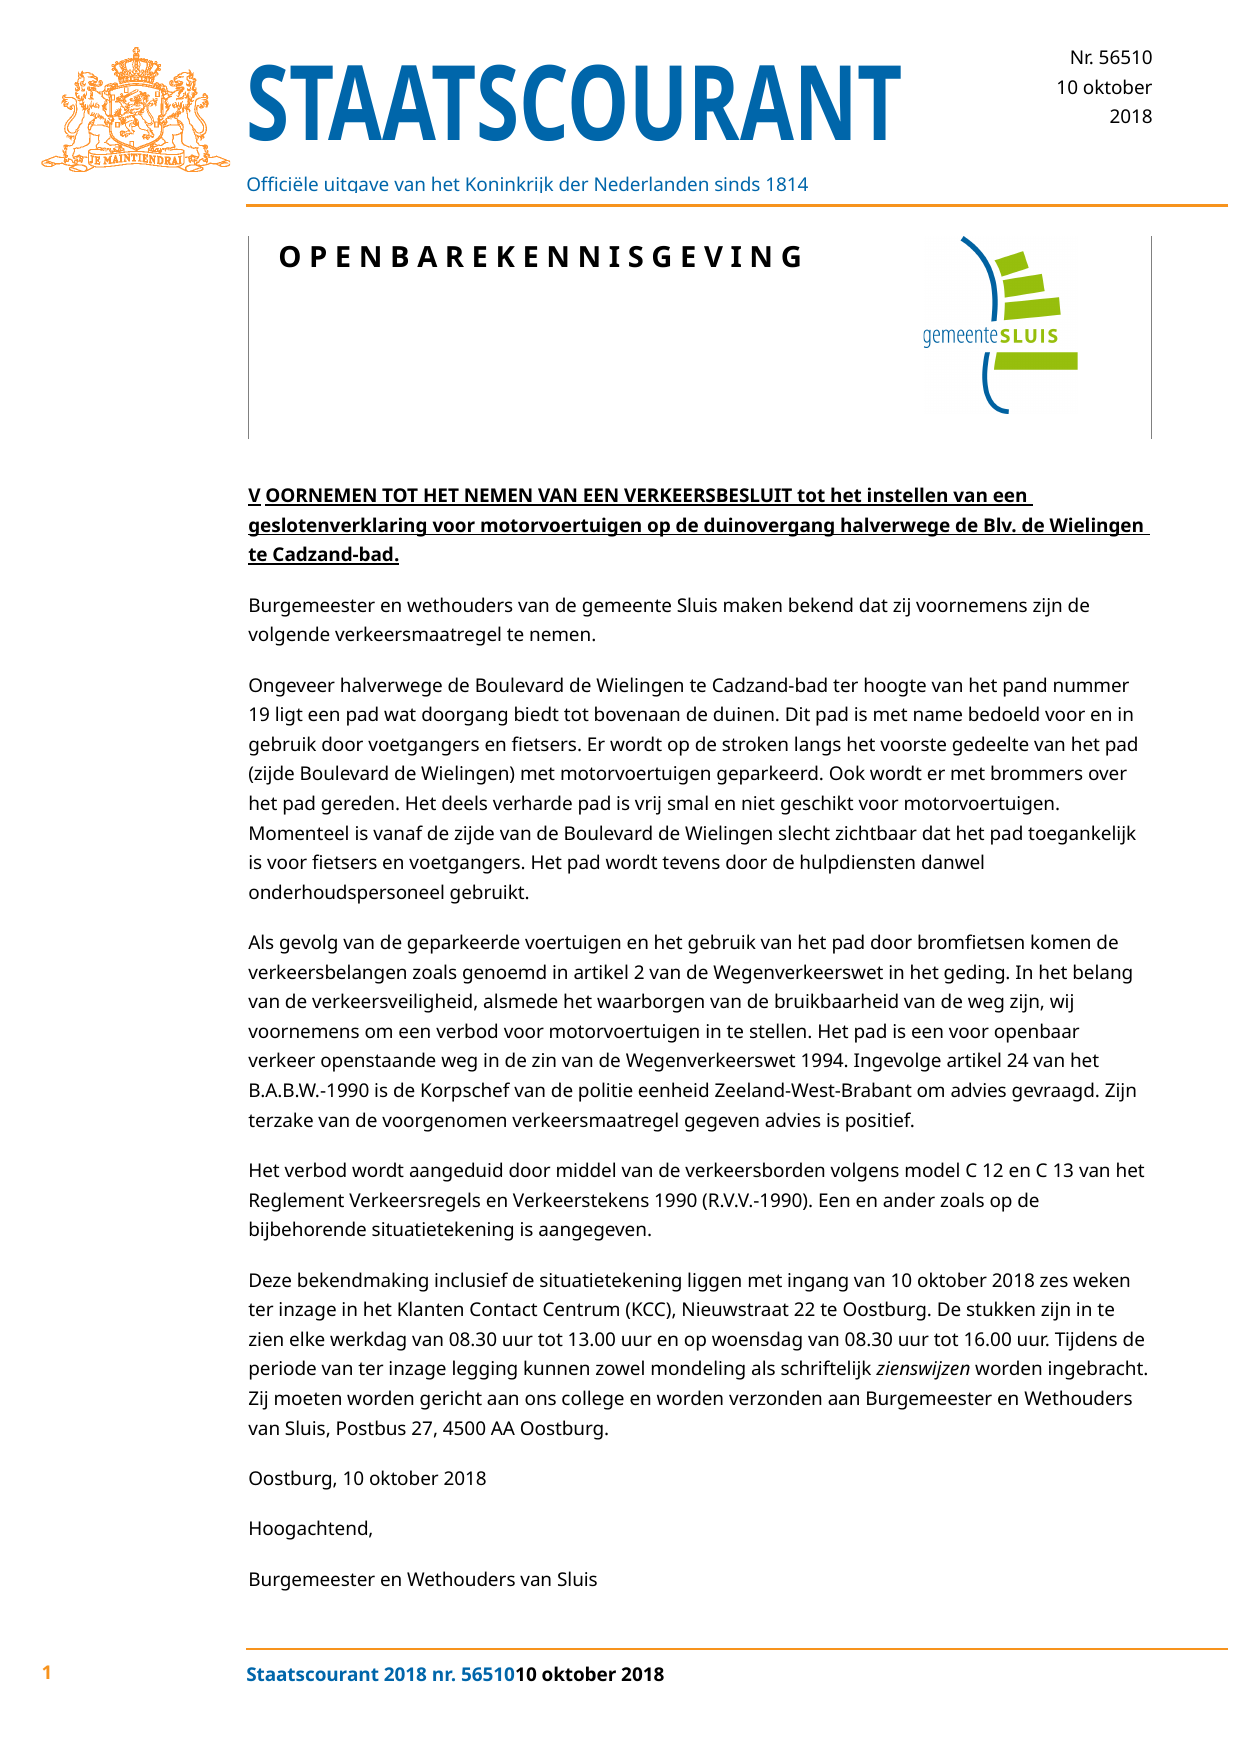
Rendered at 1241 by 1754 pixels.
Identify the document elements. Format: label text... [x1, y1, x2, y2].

text Ongeveer halverwege de Boulevard de Wielingen te Cadzand-bad ter hoogte van het pand nummer 19 ligt een pad wat doorgang biedt tot bovenaan de duinen. Dit pad is met name bedoeld voor en in gebruik door voetgangers en fietsers. Er wordt op de stroken langs het voorste gedeelte van het pad (zijde Boulevard de Wielingen) met motorvoertuigen geparkeerd. Ook wordt er met brommers over het pad gereden. Het deels verharde pad is vrij smal en niet geschikt voor motorvoertuigen. Momenteel is vanaf de zijde van de Boulevard de Wielingen slecht zichtbaar dat het pad toegankelijk is voor fietsers en voetgangers. Het pad wordt tevens door de hulpdiensten danwel onderhoudspersoneel gebruikt. [248, 672, 1152, 905]
picture [41, 47, 231, 172]
text V OORNEMEN TOT HET NEMEN VAN EEN VERKEERSBESLUIT tot het instellen van een geslotenverklaring voor motorvoertuigen op de duinovergang halverwege de Blv. de Wielingen te Cadzand-bad. [248, 482, 1152, 567]
text Burgemeester en Wethouders van Sluis [248, 1566, 1152, 1592]
text Deze bekendmaking inclusief de situatietekening liggen met ingang van 10 oktober 2018 zes weken ter inzage in het Klanten Contact Centrum (KCC), Nieuwstraat 22 te Oostburg. De stukken zijn in te zien elke werkdag van 08.30 uur tot 13.00 uur en op woensdag van 08.30 uur tot 16.00 uur. Tijdens de periode van ter inzage legging kunnen zowel mondeling als schriftelijk zienswijzen worden ingebracht. Zij moeten worden gericht aan ons college en worden verzonden aan Burgemeester en Wethouders van Sluis, Postbus 27, 4500 AA Oostburg. [248, 1267, 1152, 1441]
table_header O P E N B A R E K E N N I S G E V I N G [249, 236, 850, 439]
text Het verbod wordt aangeduid door middel van de verkeersborden volgens model C 12 en C 13 van het Reglement Verkeersregels en Verkeerstekens 1990 (R.V.V.-1990). Een en ander zoals op de bijbehorende situatietekening is aangegeven. [248, 1157, 1152, 1242]
picture [923, 236, 1078, 414]
table_header [1078, 236, 1151, 413]
text Burgemeester en wethouders van de gemeente Sluis maken bekend dat zij voornemens zijn de volgende verkeersmaatregel te nemen. [248, 592, 1152, 647]
text Hoogachtend, [248, 1516, 1152, 1541]
text Oostburg, 10 oktober 2018 [248, 1465, 1152, 1491]
table_header [850, 236, 923, 413]
text Als gevolg van de geparkeerde voertuigen en het gebruik van het pad door bromfietsen komen de verkeersbelangen zoals genoemd in artikel 2 van de Wegenverkeerswet in het geding. In het belang van de verkeersveiligheid, alsmede het waarborgen van de bruikbaarheid van de weg zijn, wij voornemens om een verbod voor motorvoertuigen in te stellen. Het pad is een voor openbaar verkeer openstaande weg in de zin van de Wegenverkeerswet 1994. Ingevolge artikel 24 van het B.A.B.W.-1990 is de Korpschef van de politie eenheid Zeeland-West-Brabant om advies gevraagd. Zijn terzake van de voorgenomen verkeersmaatregel gegeven advies is positief. [248, 929, 1152, 1133]
table_header [850, 414, 1151, 439]
